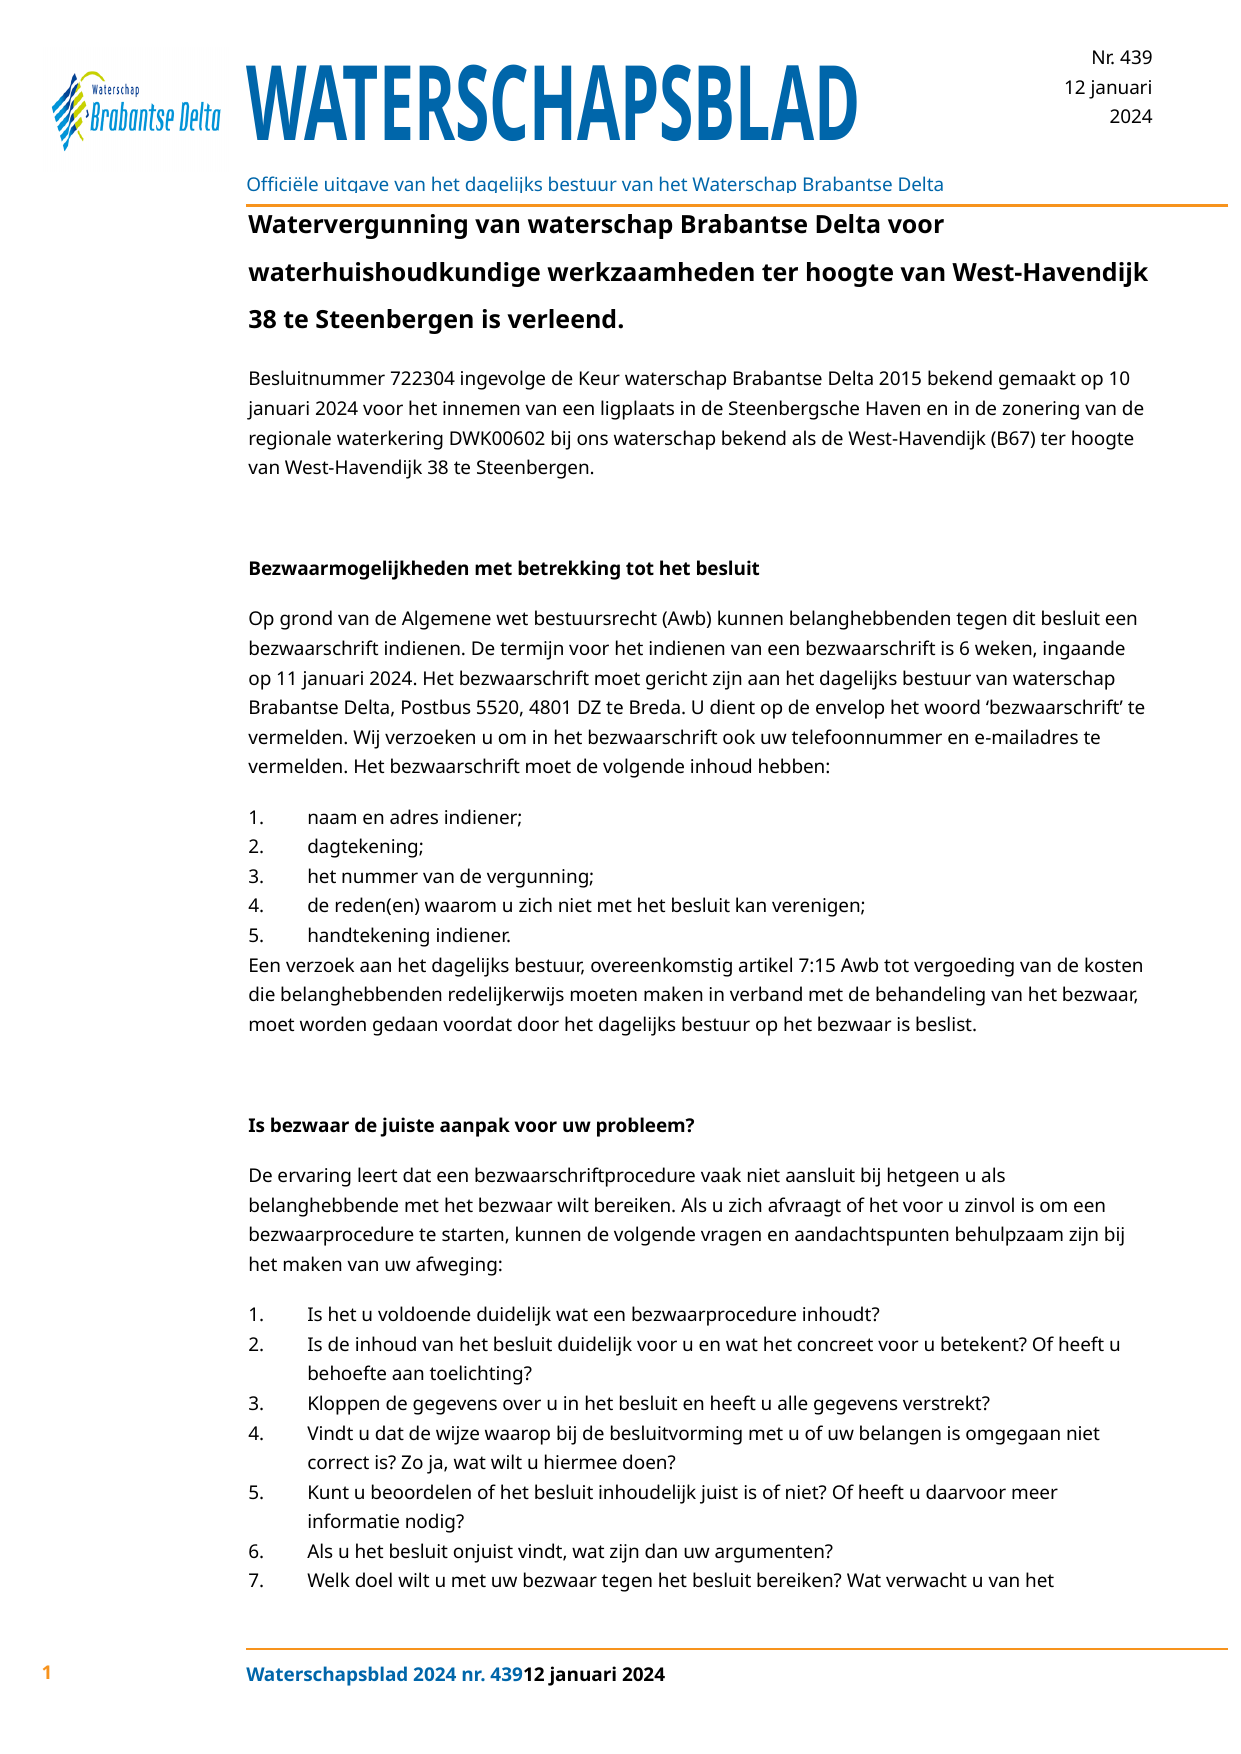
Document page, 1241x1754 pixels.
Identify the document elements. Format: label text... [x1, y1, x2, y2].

list handtekening indiener. [248, 922, 1152, 948]
text Een verzoek aan het dagelijks bestuur, overeenkomstig artikel 7:15 Awb tot vergoeding van de kosten die belanghebbenden redelijkerwijs moeten maken in verband met de behandeling van het bezwaar, moet worden gedaan voordat door het dagelijks bestuur op het bezwaar is beslist. [248, 952, 1152, 1037]
list Is het u voldoende duidelijk wat een bezwaarprocedure inhoudt? [248, 1301, 1152, 1327]
list Welk doel wilt u met uw bezwaar tegen het besluit bereiken? Wat verwacht u van het [248, 1568, 1152, 1593]
picture [41, 47, 231, 172]
list de reden(en) waarom u zich niet met het besluit kan verenigen; [248, 893, 1152, 918]
text Besluitnummer 722304 ingevolge de Keur waterschap Brabantse Delta 2015 bekend gemaakt op 10 januari 2024 voor het innemen van een ligplaats in de Steenbergsche Haven en in de zonering van de regionale waterkering DWK00602 bij ons waterschap bekend als de West-Havendijk (B67) ter hoogte van West-Havendijk 38 te Steenbergen. [248, 366, 1152, 480]
text Is bezwaar de juiste aanpak voor uw probleem? [248, 1112, 1152, 1137]
list Vindt u dat de wijze waarop bij de besluitvorming met u of uw belangen is omgegaan niet correct is? Zo ja, wat wilt u hiermee doen? [248, 1420, 1152, 1475]
list Als u het besluit onjuist vindt, wat zijn dan uw argumenten? [248, 1538, 1152, 1564]
list naam en adres indiener; [248, 804, 1152, 829]
list Kunt u beoordelen of het besluit inhoudelijk juist is of niet? Of heeft u daarvoor meer informatie nodig? [248, 1479, 1152, 1534]
list Is de inhoud van het besluit duidelijk voor u en wat het concreet voor u betekent? Of heeft u behoefte aan toelichting? [248, 1331, 1152, 1386]
list het nummer van de vergunning; [248, 863, 1152, 889]
list Kloppen de gegevens over u in het besluit en heeft u alle gegevens verstrekt? [248, 1390, 1152, 1416]
text Op grond van de Algemene wet bestuursrecht (Awb) kunnen belanghebbenden tegen dit besluit een bezwaarschrift indienen. De termijn voor het indienen van een bezwaarschrift is 6 weken, ingaande op 11 januari 2024. Het bezwaarschrift moet gericht zijn aan het dagelijks bestuur van waterschap Brabantse Delta, Postbus 5520, 4801 DZ te Breda. U dient op de envelop het woord ‘bezwaarschrift’ te vermelden. Wij verzoeken u om in het bezwaarschrift ook uw telefoonnummer en e‑mailadres te vermelden. Het bezwaarschrift moet de volgende inhoud hebben: [248, 606, 1152, 779]
text Bezwaarmogelijkheden met betrekking tot het besluit [248, 555, 1152, 581]
text De ervaring leert dat een bezwaarschriftprocedure vaak niet aansluit bij hetgeen u als belanghebbende met het bezwaar wilt bereiken. Als u zich afvraagt of het voor u zinvol is om een bezwaarprocedure te starten, kunnen de volgende vragen en aandachtspunten behulpzaam zijn bij het maken van uw afweging: [248, 1162, 1152, 1277]
text Watervergunning van waterschap Brabantse Delta voor waterhuishoudkundige werkzaamheden ter hoogte van West-Havendijk 38 te Steenbergen is verleend. [248, 207, 1152, 336]
list dagtekening; [248, 833, 1152, 859]
